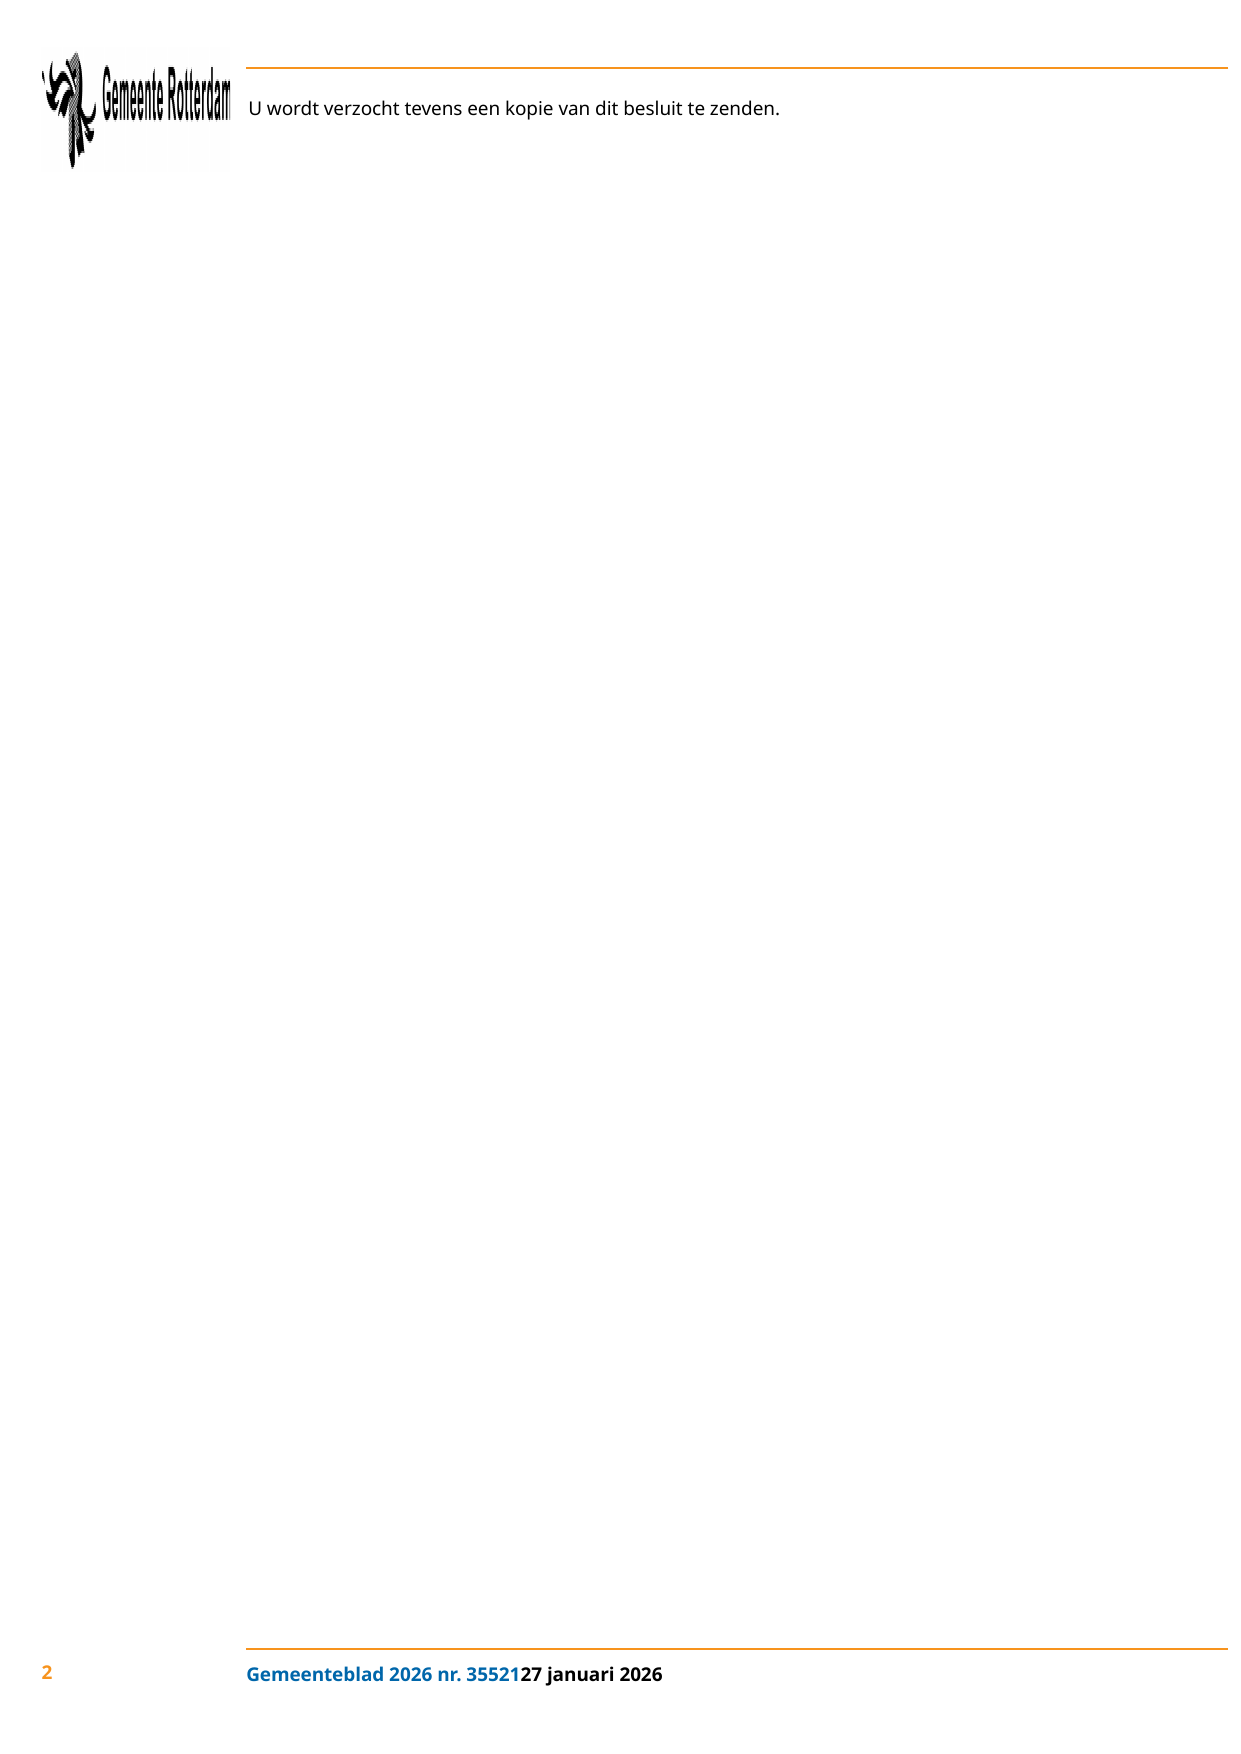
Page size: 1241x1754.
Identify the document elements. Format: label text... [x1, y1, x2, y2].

picture [41, 47, 231, 172]
text U wordt verzocht tevens een kopie van dit besluit te zenden. [248, 95, 1152, 121]
